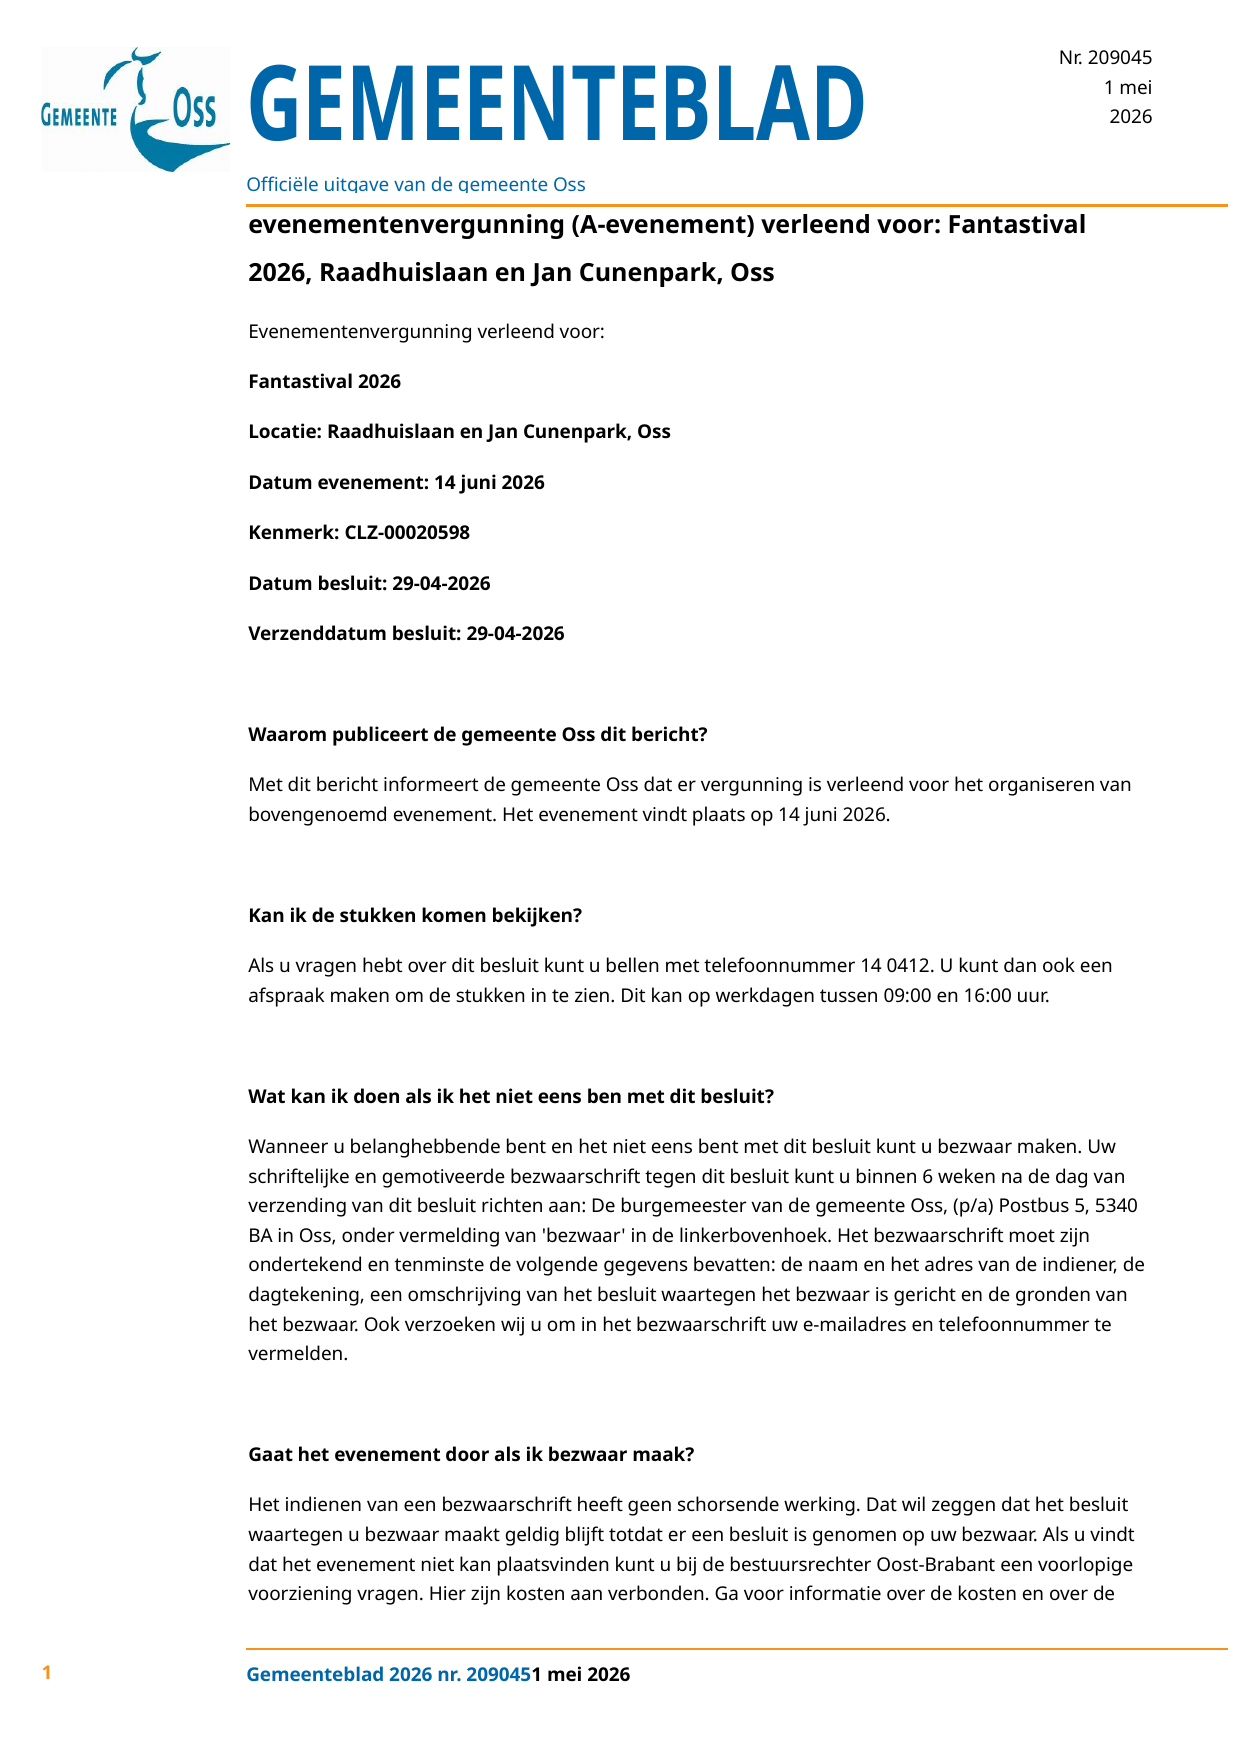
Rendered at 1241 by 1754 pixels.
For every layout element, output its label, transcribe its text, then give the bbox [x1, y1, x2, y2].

text Het indienen van een bezwaarschrift heeft geen schorsende werking. Dat wil zeggen dat het besluit waartegen u bezwaar maakt geldig blijft totdat er een besluit is genomen op uw bezwaar. Als u vindt dat het evenement niet kan plaatsvinden kunt u bij de bestuursrechter Oost-Brabant een voorlopige voorziening vragen. Hier zijn kosten aan verbonden. Ga voor informatie over de kosten en over de [248, 1492, 1152, 1606]
text evenementenvergunning (A-evenement) verleend voor: Fantastival 2026, Raadhuislaan en Jan Cunenpark, Oss [248, 207, 1152, 288]
text Gaat het evenement door als ik bezwaar maak? [248, 1441, 1152, 1467]
text Locatie: Raadhuislaan en Jan Cunenpark, Oss [248, 419, 1152, 444]
text Evenementenvergunning verleend voor: [248, 318, 1152, 344]
text Wanneer u belanghebbende bent en het niet eens bent met dit besluit kunt u bezwaar maken. Uw schriftelijke en gemotiveerde bezwaarschrift tegen dit besluit kunt u binnen 6 weken na de dag van verzending van dit besluit richten aan: De burgemeester van de gemeente Oss, (p/a) Postbus 5, 5340 BA in Oss, onder vermelding van 'bezwaar' in de linkerbovenhoek. Het bezwaarschrift moet zijn ondertekend en tenminste de volgende gegevens bevatten: de naam en het adres van de indiener, de dagtekening, een omschrijving van het besluit waartegen het bezwaar is gericht en de gronden van het bezwaar. Ook verzoeken wij u om in het bezwaarschrift uw e-mailadres en telefoonnummer te vermelden. [248, 1133, 1152, 1366]
text Datum evenement: 14 juni 2026 [248, 469, 1152, 495]
text Fantastival 2026 [248, 368, 1152, 394]
text Met dit bericht informeert de gemeente Oss dat er vergunning is verleend voor het organiseren van bovengenoemd evenement. Het evenement vindt plaats op 14 juni 2026. [248, 772, 1152, 827]
text Wat kan ik doen als ik het niet eens ben met dit besluit? [248, 1083, 1152, 1109]
text Kenmerk: CLZ-00020598 [248, 519, 1152, 545]
text Kan ik de stukken komen bekijken? [248, 902, 1152, 928]
picture [41, 47, 231, 172]
text Als u vragen hebt over dit besluit kunt u bellen met telefoonnummer 14 0412. U kunt dan ook een afspraak maken om de stukken in te zien. Dit kan op werkdagen tussen 09:00 en 16:00 uur. [248, 952, 1152, 1008]
text Waarom publiceert de gemeente Oss dit bericht? [248, 721, 1152, 747]
text Verzenddatum besluit: 29-04-2026 [248, 620, 1152, 646]
text Datum besluit: 29-04-2026 [248, 570, 1152, 596]
